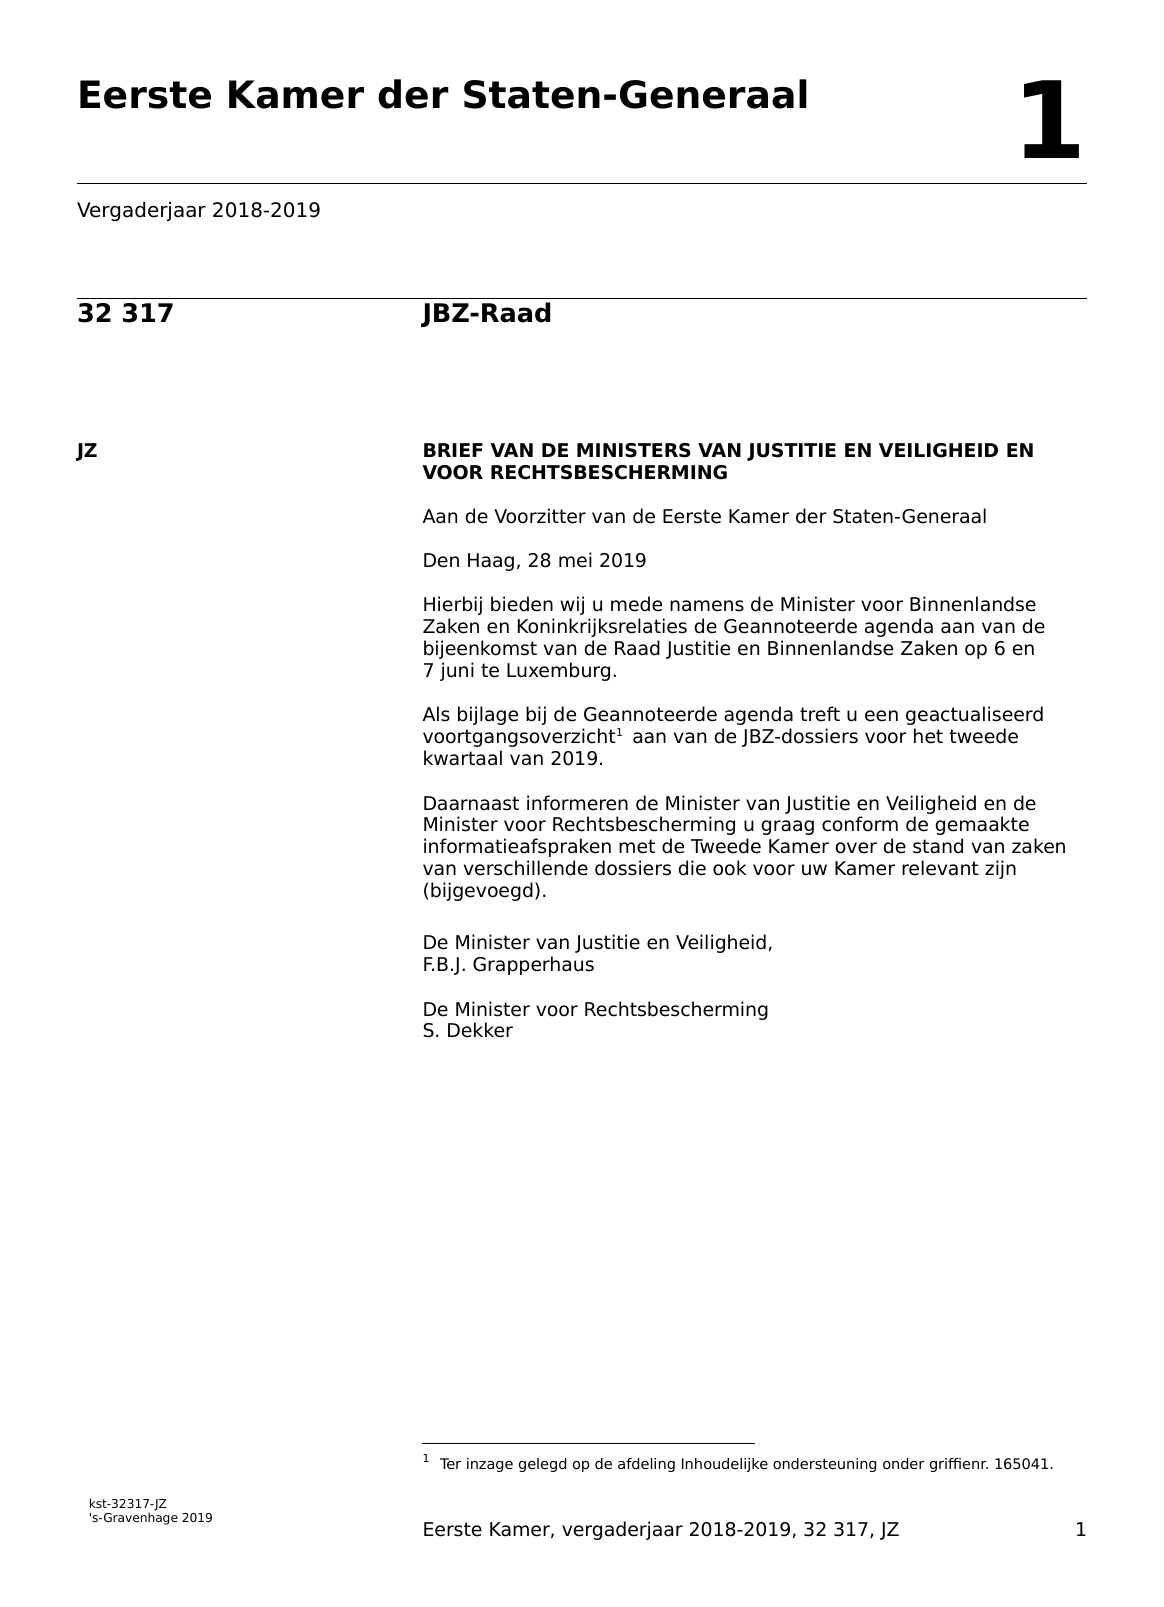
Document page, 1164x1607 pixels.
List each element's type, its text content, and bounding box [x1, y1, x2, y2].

text Den Haag, 28 mei 2019 [422, 550, 1087, 572]
text De Minister van Justitie en Veiligheid, F.B.J. Grapperhaus [422, 932, 1087, 976]
text 's-Gravenhage 2019 [88, 1511, 323, 1525]
text De Minister voor Rechtsbescherming S. Dekker [422, 998, 1087, 1042]
text Ter inzage gelegd op de afdeling Inhoudelijke ondersteuning onder griffienr. 165041. [422, 1452, 1087, 1474]
text Als bijlage bij de Geannoteerde agenda treft u een geactualiseerd voortgangsoverzicht aan van de JBZ-dossiers voor het tweede kwartaal van 2019. [422, 704, 1087, 770]
text kst-32317-JZ [88, 1497, 323, 1511]
text Aan de Voorzitter van de Eerste Kamer der Staten-Generaal [422, 506, 1087, 528]
table_header Eerste Kamer der Staten-Generaal [77, 59, 886, 183]
subtitle 32 317 JBZ-Raad [77, 299, 1087, 329]
subtitle JZ BRIEF VAN DE MINISTERS VAN JUSTITIE EN VEILIGHEID EN VOOR RECHTSBESCHERMING [77, 440, 1087, 484]
table_header 1 [886, 59, 1087, 183]
table_cell Vergaderjaar 2018-2019 [77, 184, 1087, 298]
text Daarnaast informeren de Minister van Justitie en Veiligheid en de Minister voor Rechtsbescherming u graag conform de gemaakte informatieafspraken met de Tweede Kamer over de stand van zaken van verschillende dossiers die ook voor uw Kamer relevant zijn (bijgevoegd). [422, 792, 1087, 902]
text Hierbij bieden wij u mede namens de Minister voor Binnenlandse Zaken en Koninkrijksrelaties de Geannoteerde agenda aan van de bijeenkomst van de Raad Justitie en Binnenlandse Zaken op 6 en 7 juni te Luxemburg. [422, 594, 1087, 682]
